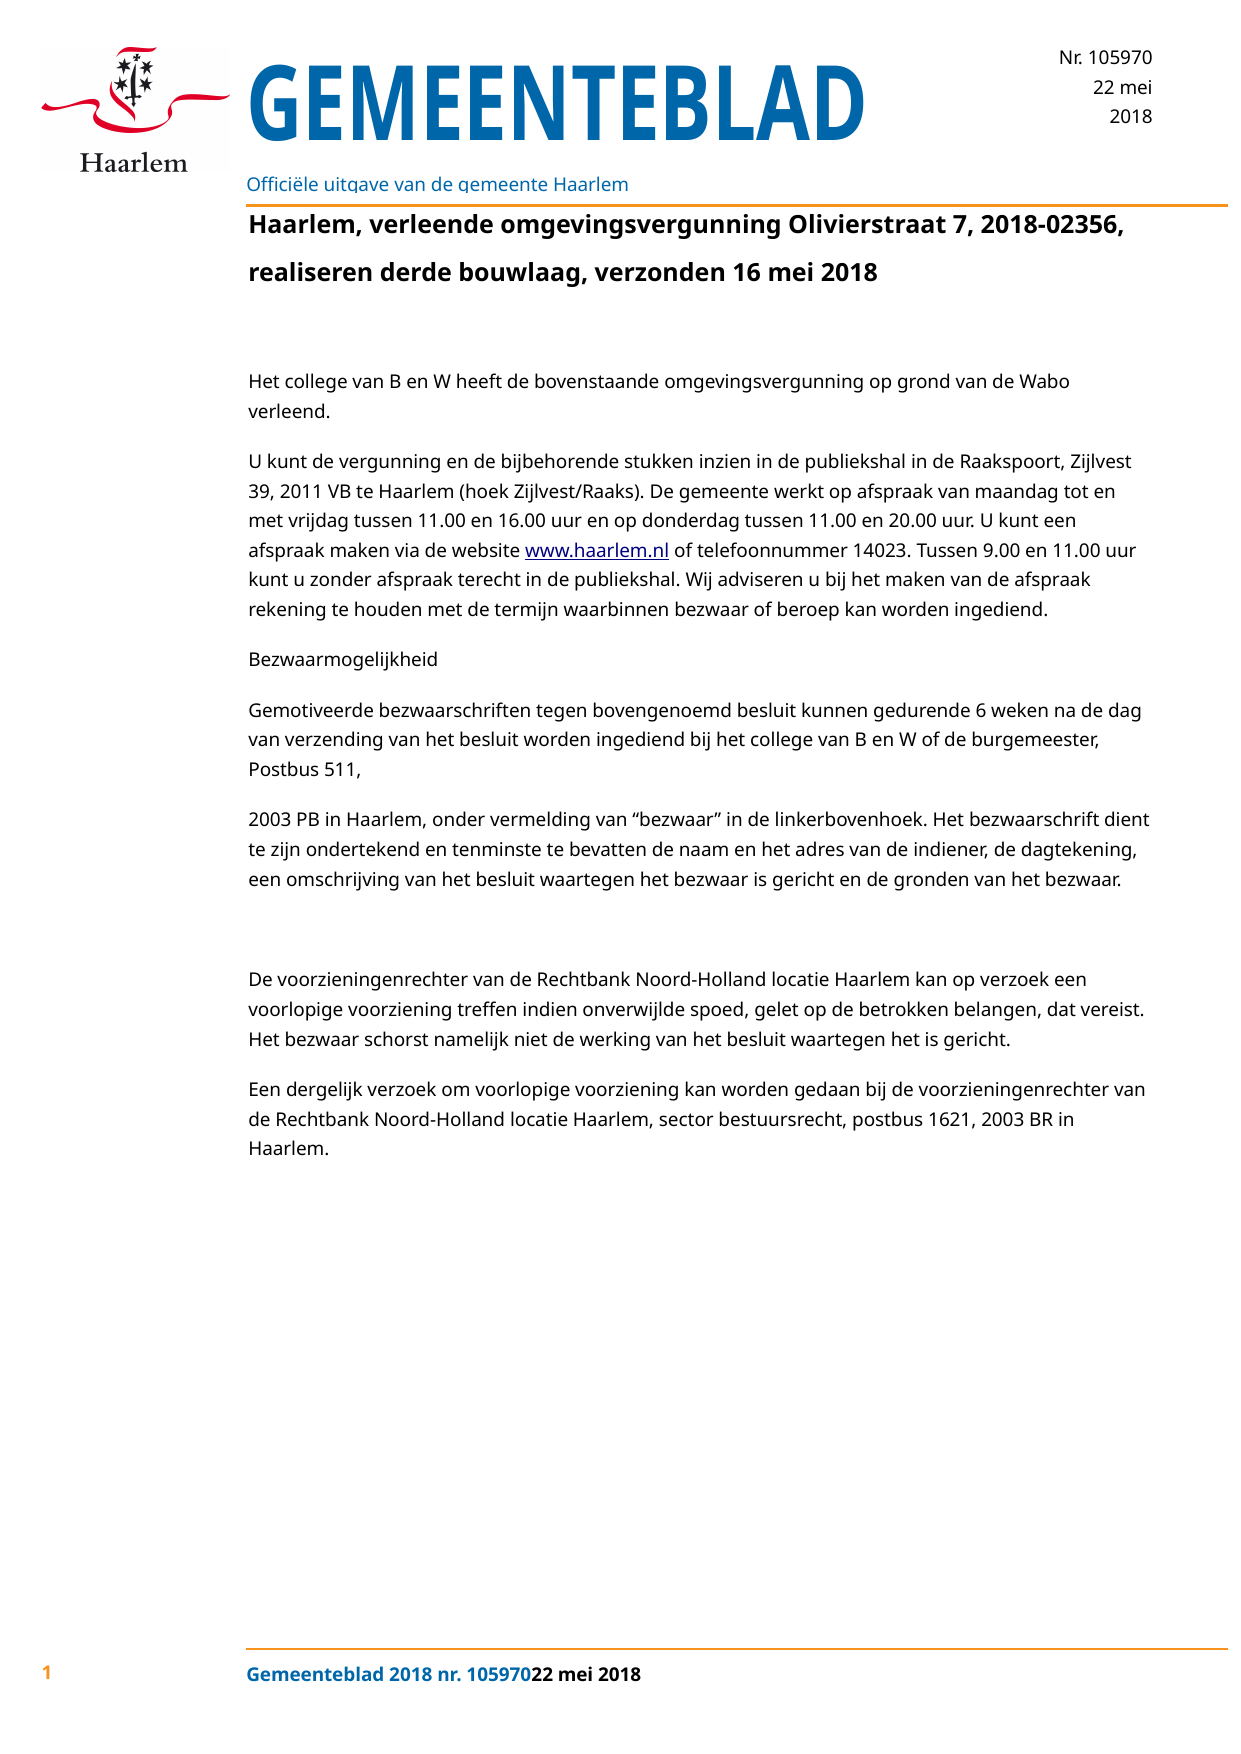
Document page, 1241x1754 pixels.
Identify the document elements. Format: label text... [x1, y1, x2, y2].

text 2003 PB in Haarlem, onder vermelding van “bezwaar” in de linkerbovenhoek. Het bezwaarschrift dient te zijn ondertekend en tenminste te bevatten de naam en het adres van de indiener, de dagtekening, een omschrijving van het besluit waartegen het bezwaar is gericht en de gronden van het bezwaar. [248, 807, 1152, 892]
text U kunt de vergunning en de bijbehorende stukken inzien in de publiekshal in de Raakspoort, Zijlvest 39, 2011 VB te Haarlem (hoek Zijlvest/Raaks). De gemeente werkt op afspraak van maandag tot en met vrijdag tussen 11.00 en 16.00 uur en op donderdag tussen 11.00 en 20.00 uur. U kunt een afspraak maken via de website www.haarlem.nl of telefoonnummer 14023. Tussen 9.00 en 11.00 uur kunt u zonder afspraak terecht in de publiekshal. Wij adviseren u bij het maken van de afspraak rekening te houden met de termijn waarbinnen bezwaar of beroep kan worden ingediend. [248, 448, 1152, 622]
text Het college van B en W heeft de bovenstaande omgevingsvergunning op grond van de Wabo verleend. [248, 368, 1152, 424]
text Bezwaarmogelijkheid [248, 647, 1152, 672]
text De voorzieningenrechter van de Rechtbank Noord-Holland locatie Haarlem kan op verzoek een voorlopige voorziening treffen indien onverwijlde spoed, gelet op de betrokken belangen, dat vereist. Het bezwaar schorst namelijk niet de werking van het besluit waartegen het is gericht. [248, 967, 1152, 1052]
text Haarlem, verleende omgevingsvergunning Olivierstraat 7, 2018-02356, realiseren derde bouwlaag, verzonden 16 mei 2018 [248, 207, 1152, 288]
text Gemotiveerde bezwaarschriften tegen bovengenoemd besluit kunnen gedurende 6 weken na de dag van verzending van het besluit worden ingediend bij het college van B en W of de burgemeester, Postbus 511, [248, 697, 1152, 782]
picture [41, 47, 231, 172]
text Een dergelijk verzoek om voorlopige voorziening kan worden gedaan bij de voorzieningenrechter van de Rechtbank Noord-Holland locatie Haarlem, sector bestuursrecht, postbus 1621, 2003 BR in Haarlem. [248, 1076, 1152, 1161]
